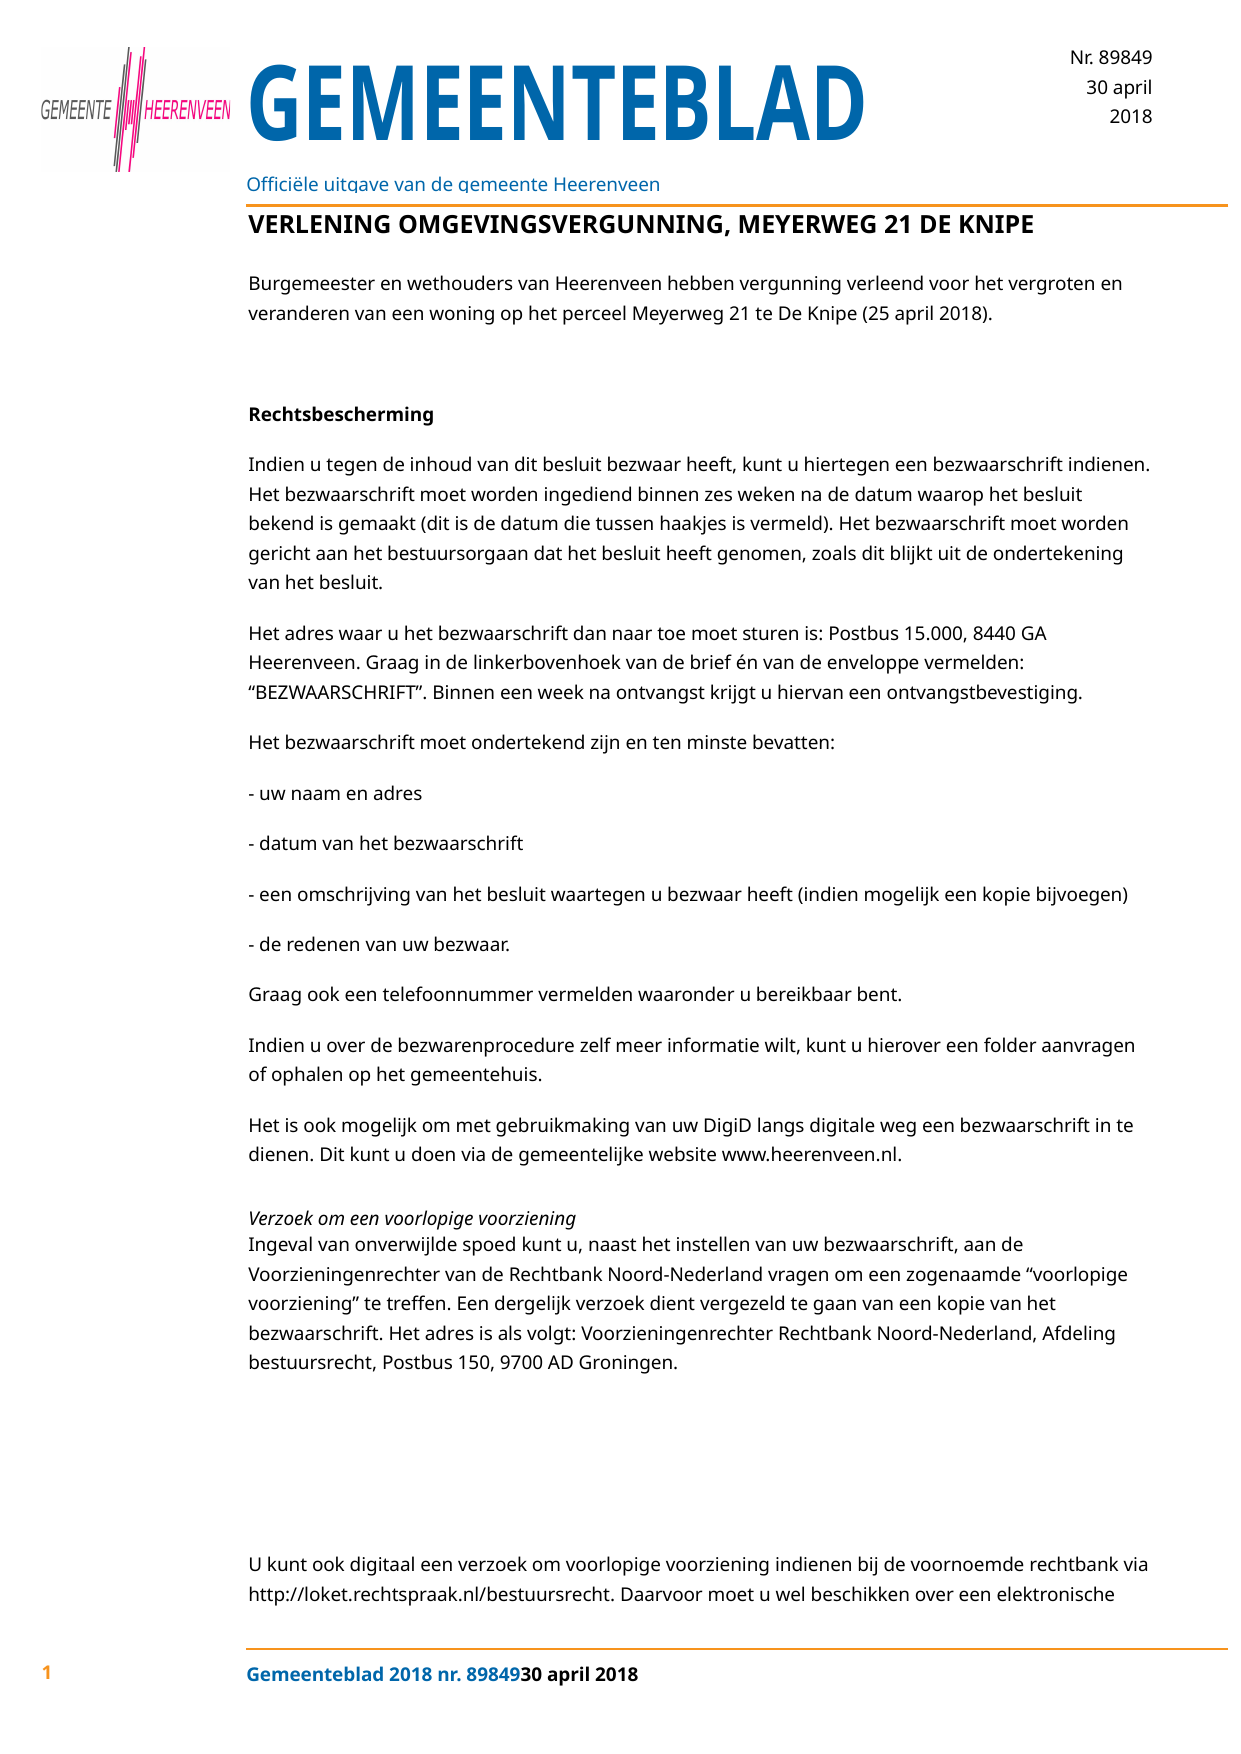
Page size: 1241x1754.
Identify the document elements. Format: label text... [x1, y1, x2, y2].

text - uw naam en adres [248, 780, 1152, 806]
text Graag ook een telefoonnummer vermelden waaronder u bereikbaar bent. [248, 982, 1152, 1007]
text Rechtsbescherming [248, 401, 1152, 426]
text Het is ook mogelijk om met gebruikmaking van uw DigiD langs digitale weg een bezwaarschrift in te dienen. Dit kunt u doen via de gemeentelijke website www.heerenveen.nl. [248, 1112, 1152, 1167]
text - een omschrijving van het besluit waartegen u bezwaar heeft (indien mogelijk een kopie bijvoegen) [248, 881, 1152, 906]
text Indien u over de bezwarenprocedure zelf meer informatie wilt, kunt u hierover een folder aanvragen of ophalen op het gemeentehuis. [248, 1032, 1152, 1087]
text Indien u tegen de inhoud van dit besluit bezwaar heeft, kunt u hiertegen een bezwaarschrift indienen. Het bezwaarschrift moet worden ingediend binnen zes weken na de datum waarop het besluit bekend is gemaakt (dit is de datum die tussen haakjes is vermeld). Het bezwaarschrift moet worden gericht aan het bestuursorgaan dat het besluit heeft genomen, zoals dit blijkt uit de ondertekening van het besluit. [248, 451, 1152, 595]
text Burgemeester en wethouders van Heerenveen hebben vergunning verleend voor het vergroten en veranderen van een woning op het perceel Meyerweg 21 te De Knipe (25 april 2018). [248, 270, 1152, 326]
picture [41, 47, 231, 172]
text VERLENING OMGEVINGSVERGUNNING, MEYERWEG 21 DE KNIPE [248, 207, 1152, 241]
text Ingeval van onverwijlde spoed kunt u, naast het instellen van uw bezwaarschrift, aan de Voorzieningenrechter van de Rechtbank Noord-Nederland vragen om een zogenaamde “voorlopige voorziening” te treffen. Een dergelijk verzoek dient vergezeld te gaan van een kopie van het bezwaarschrift. Het adres is als volgt: Voorzieningenrechter Rechtbank Noord-Nederland, Afdeling bestuursrecht, Postbus 150, 9700 AD Groningen. [248, 1231, 1152, 1375]
text Het adres waar u het bezwaarschrift dan naar toe moet sturen is: Postbus 15.000, 8440 GA Heerenveen. Graag in de linkerbovenhoek van de brief én van de enveloppe vermelden: “BEZWAARSCHRIFT”. Binnen een week na ontvangst krijgt u hiervan een ontvangstbevestiging. [248, 620, 1152, 705]
text - de redenen van uw bezwaar. [248, 931, 1152, 957]
text Het bezwaarschrift moet ondertekend zijn en ten minste bevatten: [248, 729, 1152, 755]
text U kunt ook digitaal een verzoek om voorlopige voorziening indienen bij de voornoemde rechtbank via http://loket.rechtspraak.nl/bestuursrecht. Daarvoor moet u wel beschikken over een elektronische [248, 1551, 1152, 1607]
text - datum van het bezwaarschrift [248, 830, 1152, 856]
text Verzoek om een voorlopige voorziening [248, 1206, 1152, 1231]
